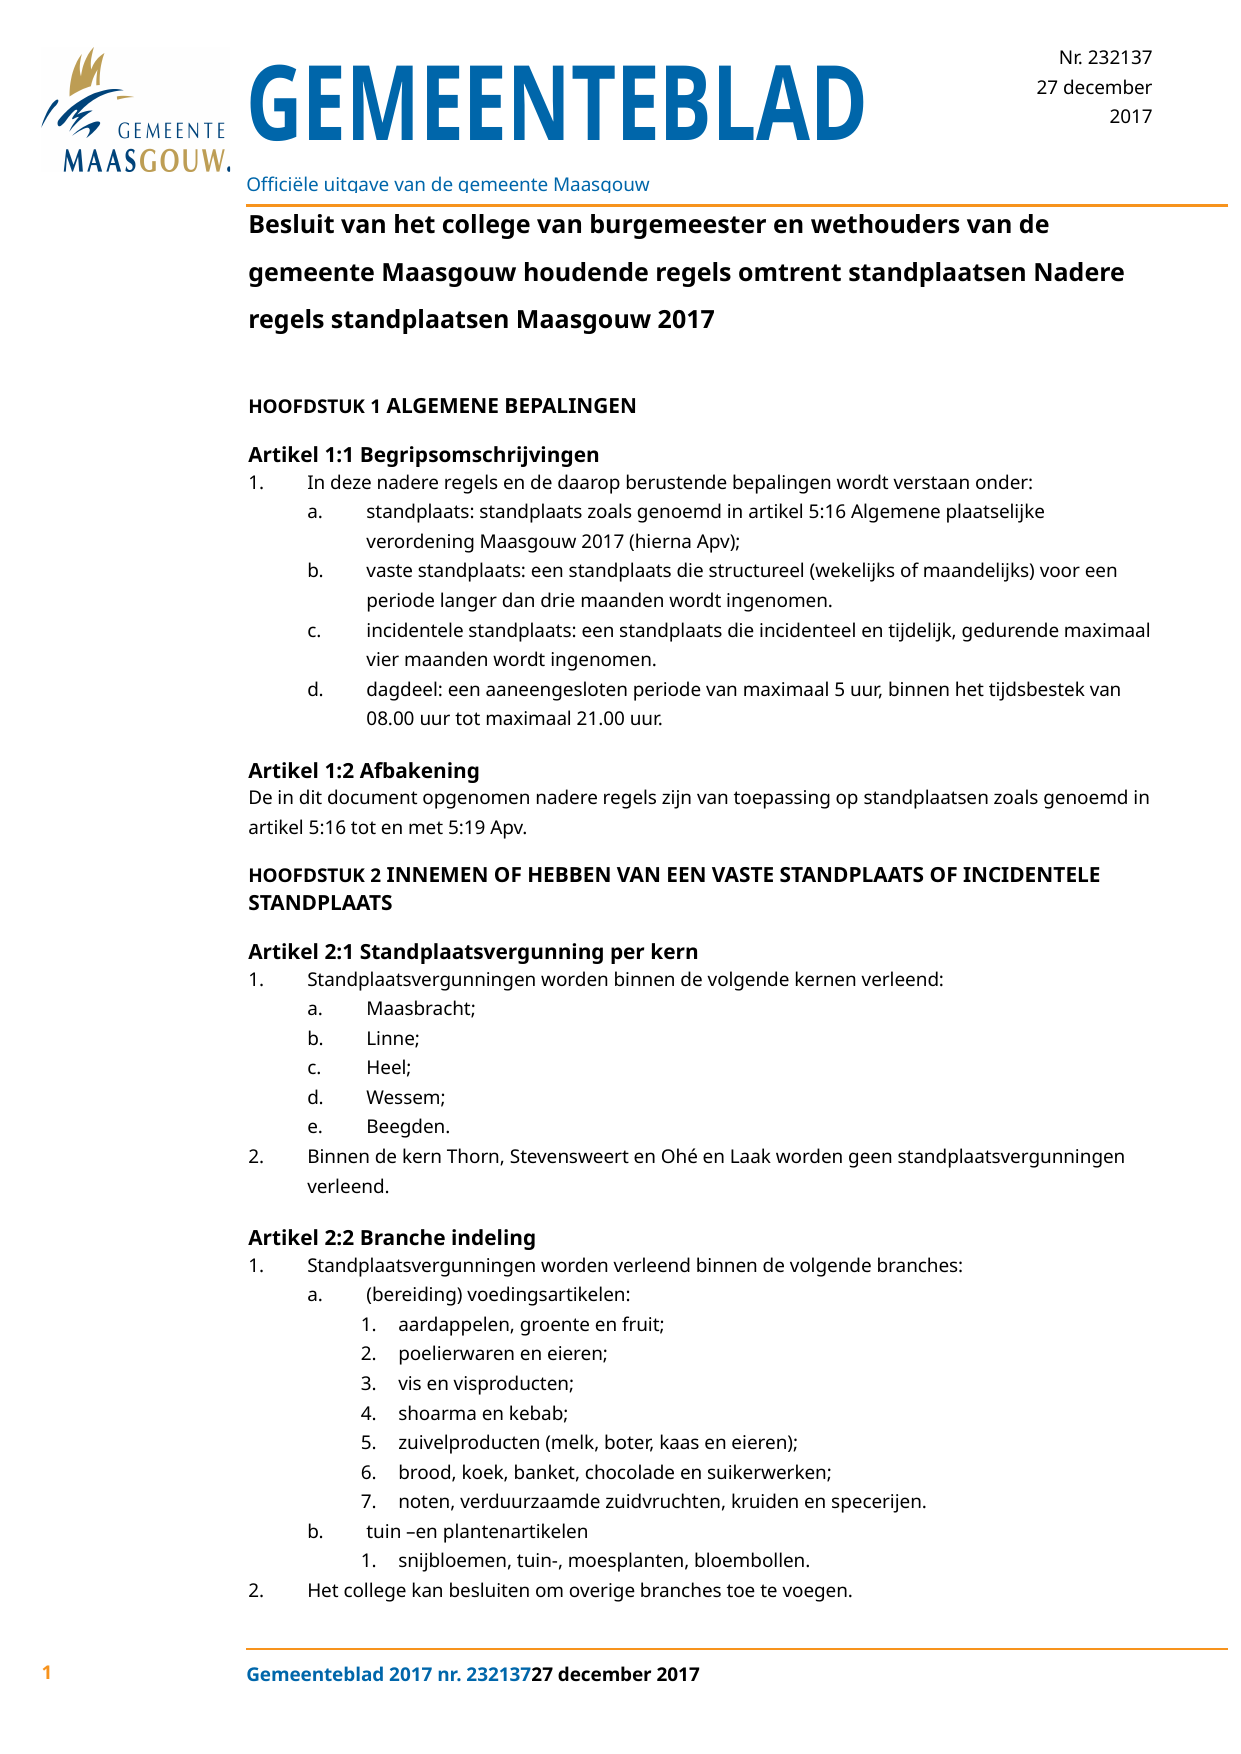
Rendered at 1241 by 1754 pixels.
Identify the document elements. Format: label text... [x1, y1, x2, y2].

list aardappelen, groente en fruit; [361, 1311, 1152, 1337]
text Besluit van het college van burgemeester en wethouders van de gemeente Maasgouw houdende regels omtrent standplaatsen Nadere regels standplaatsen Maasgouw 2017 [248, 207, 1152, 336]
list Linne; [307, 1025, 1152, 1051]
list noten, verduurzaamde zuidvruchten, kruiden en specerijen. [361, 1488, 1152, 1514]
list Standplaatsvergunningen worden verleend binnen de volgende branches: [248, 1252, 1152, 1277]
picture [41, 47, 231, 172]
list vaste standplaats: een standplaats die structureel (wekelijks of maandelijks) voor een periode langer dan drie maanden wordt ingenomen. [307, 558, 1152, 613]
list Beegden. [307, 1114, 1152, 1139]
text Artikel 2:1 Standplaatsvergunning per kern [248, 937, 1152, 966]
list Het college kan besluiten om overige branches toe te voegen. [248, 1577, 1152, 1603]
text Artikel 1:1 Begripsomschrijvingen [248, 441, 1152, 469]
text Artikel 1:2 Afbakening [248, 756, 1152, 784]
text HOOFDSTUK 2 INNEMEN OF HEBBEN VAN EEN VASTE STANDPLAATS OF INCIDENTELE STANDPLAATS [248, 860, 1152, 917]
list Maasbracht; [307, 995, 1152, 1021]
list Binnen de kern Thorn, Stevensweert en Ohé en Laak worden geen standplaatsvergunningen verleend. [248, 1143, 1152, 1199]
list zuivelproducten (melk, boter, kaas en eieren); [361, 1429, 1152, 1455]
list brood, koek, banket, chocolade en suikerwerken; [361, 1459, 1152, 1484]
list tuin –en plantenartikelen [307, 1518, 1152, 1544]
list Heel; [307, 1054, 1152, 1080]
list snijbloemen, tuin-, moesplanten, bloembollen. [361, 1548, 1152, 1573]
list incidentele standplaats: een standplaats die incidenteel en tijdelijk, gedurende maximaal vier maanden wordt ingenomen. [307, 617, 1152, 672]
list standplaats: standplaats zoals genoemd in artikel 5:16 Algemene plaatselijke verordening Maasgouw 2017 (hierna Apv); [307, 498, 1152, 554]
text HOOFDSTUK 1 ALGEMENE BEPALINGEN [248, 391, 1152, 420]
text Artikel 2:2 Branche indeling [248, 1223, 1152, 1252]
list In deze nadere regels en de daarop berustende bepalingen wordt verstaan onder: [248, 469, 1152, 495]
list vis en visproducten; [361, 1370, 1152, 1396]
list Wessem; [307, 1084, 1152, 1110]
list dagdeel: een aaneengesloten periode van maximaal 5 uur, binnen het tijdsbestek van 08.00 uur tot maximaal 21.00 uur. [307, 676, 1152, 731]
list shoarma en kebab; [361, 1400, 1152, 1425]
text De in dit document opgenomen nadere regels zijn van toepassing op standplaatsen zoals genoemd in artikel 5:16 tot en met 5:19 Apv. [248, 784, 1152, 840]
list poelierwaren en eieren; [361, 1341, 1152, 1366]
list (bereiding) voedingsartikelen: [307, 1281, 1152, 1307]
list Standplaatsvergunningen worden binnen de volgende kernen verleend: [248, 966, 1152, 992]
